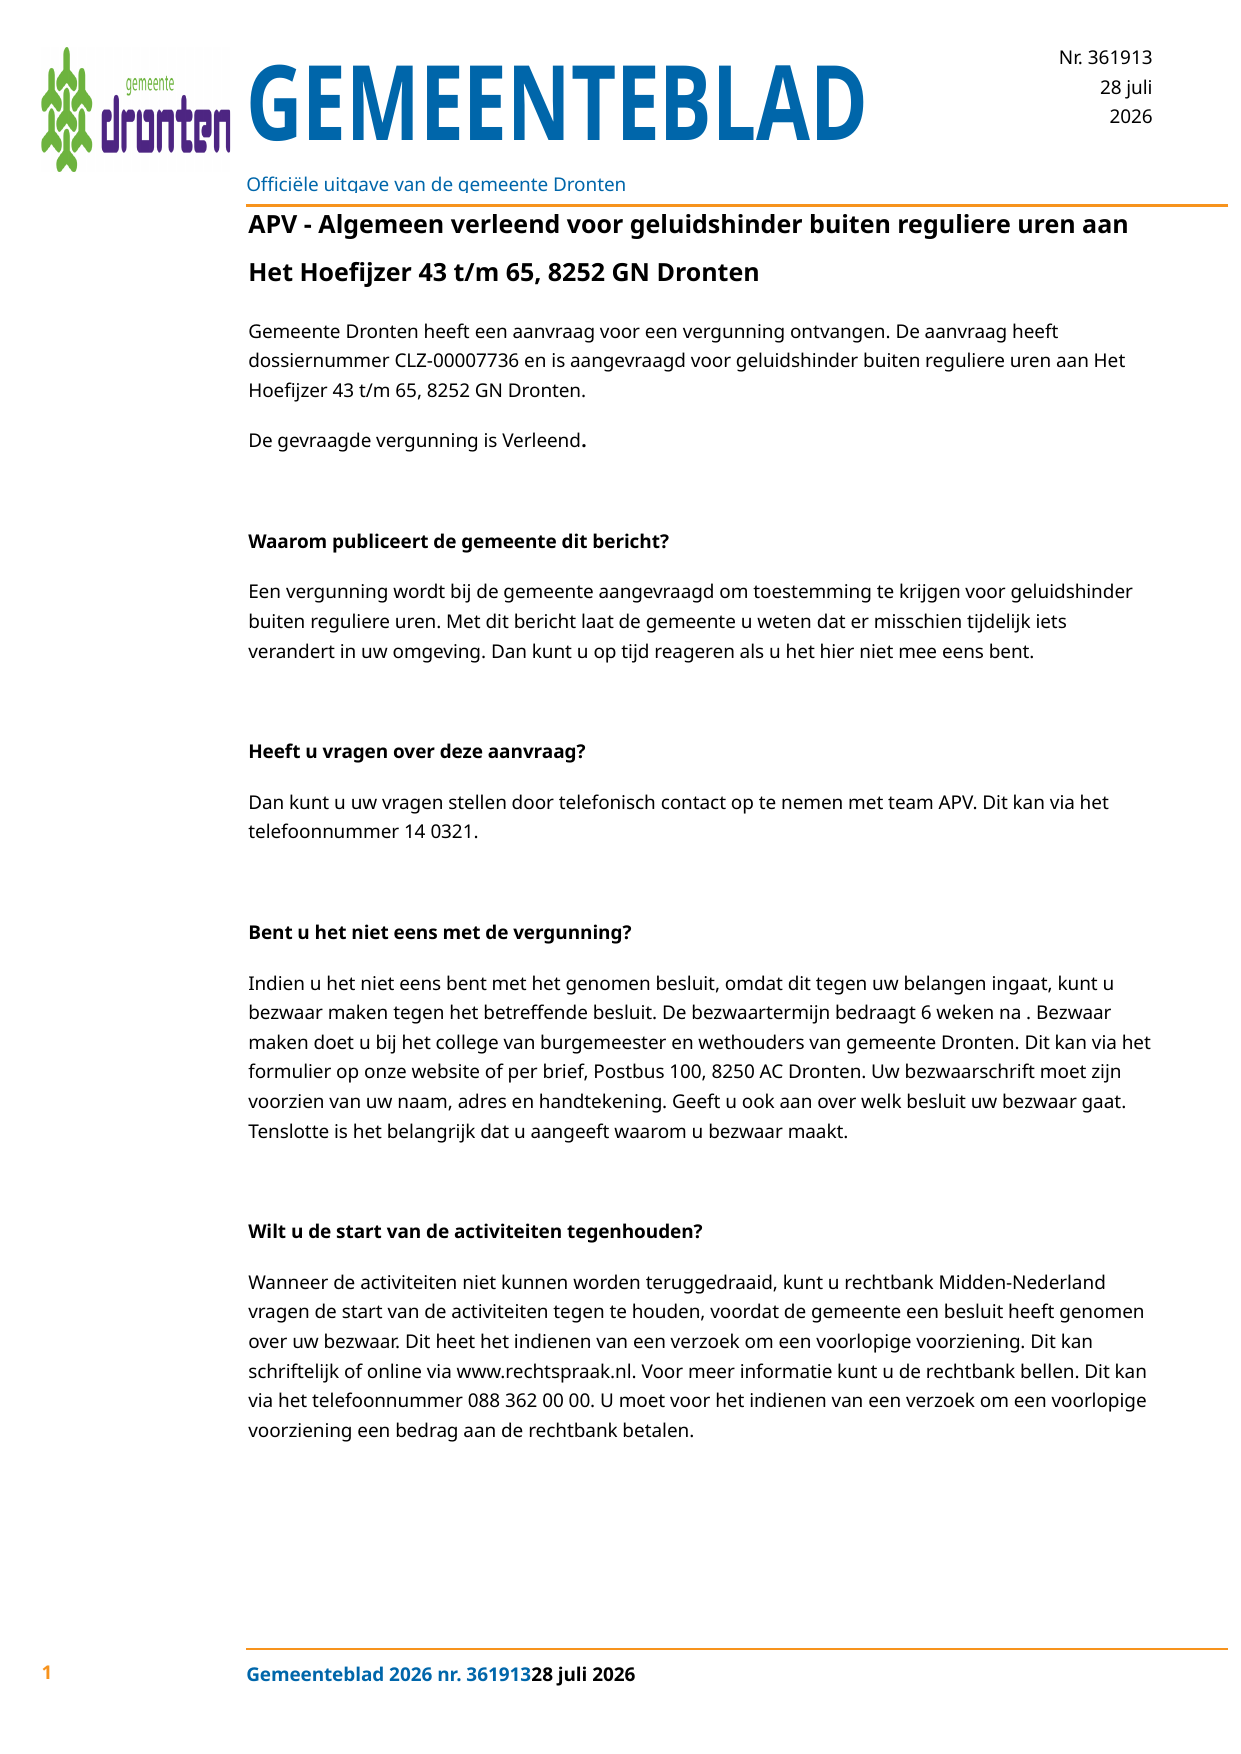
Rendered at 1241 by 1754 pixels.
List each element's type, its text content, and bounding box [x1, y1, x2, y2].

text Dan kunt u uw vragen stellen door telefonisch contact op te nemen met team APV. Dit kan via het telefoonnummer 14 0321. [248, 789, 1152, 844]
text APV - Algemeen verleend voor geluidshinder buiten reguliere uren aan Het Hoefijzer 43 t/m 65, 8252 GN Dronten [248, 207, 1152, 288]
text Bent u het niet eens met de vergunning? [248, 919, 1152, 945]
text Wilt u de start van de activiteiten tegenhouden? [248, 1219, 1152, 1244]
text Een vergunning wordt bij de gemeente aangevraagd om toestemming te krijgen voor geluidshinder buiten reguliere uren. Met dit bericht laat de gemeente u weten dat er misschien tijdelijk iets verandert in uw omgeving. Dan kunt u op tijd reageren als u het hier niet mee eens bent. [248, 579, 1152, 664]
text Waarom publiceert de gemeente dit bericht? [248, 528, 1152, 554]
text Wanneer de activiteiten niet kunnen worden teruggedraaid, kunt u rechtbank Midden-Nederland vragen de start van de activiteiten tegen te houden, voordat de gemeente een besluit heeft genomen over uw bezwaar. Dit heet het indienen van een verzoek om een voorlopige voorziening. Dit kan schriftelijk of online via www.rechtspraak.nl. Voor meer informatie kunt u de rechtbank bellen. Dit kan via het telefoonnummer 088 362 00 00. U moet voor het indienen van een verzoek om een voorlopige voorziening een bedrag aan de rechtbank betalen. [248, 1269, 1152, 1443]
text Gemeente Dronten heeft een aanvraag voor een vergunning ontvangen. De aanvraag heeft dossiernummer CLZ-00007736 en is aangevraagd voor geluidshinder buiten reguliere uren aan Het Hoefijzer 43 t/m 65, 8252 GN Dronten. [248, 318, 1152, 403]
picture [41, 47, 231, 172]
text Indien u het niet eens bent met het genomen besluit, omdat dit tegen uw belangen ingaat, kunt u bezwaar maken tegen het betreffende besluit. De bezwaartermijn bedraagt 6 weken na . Bezwaar maken doet u bij het college van burgemeester en wethouders van gemeente Dronten. Dit kan via het formulier op onze website of per brief, Postbus 100, 8250 AC Dronten. Uw bezwaarschrift moet zijn voorzien van uw naam, adres en handtekening. Geeft u ook aan over welk besluit uw bezwaar gaat. Tenslotte is het belangrijk dat u aangeeft waarom u bezwaar maakt. [248, 970, 1152, 1144]
text De gevraagde vergunning is Verleend. [248, 427, 1152, 453]
text Heeft u vragen over deze aanvraag? [248, 739, 1152, 764]
